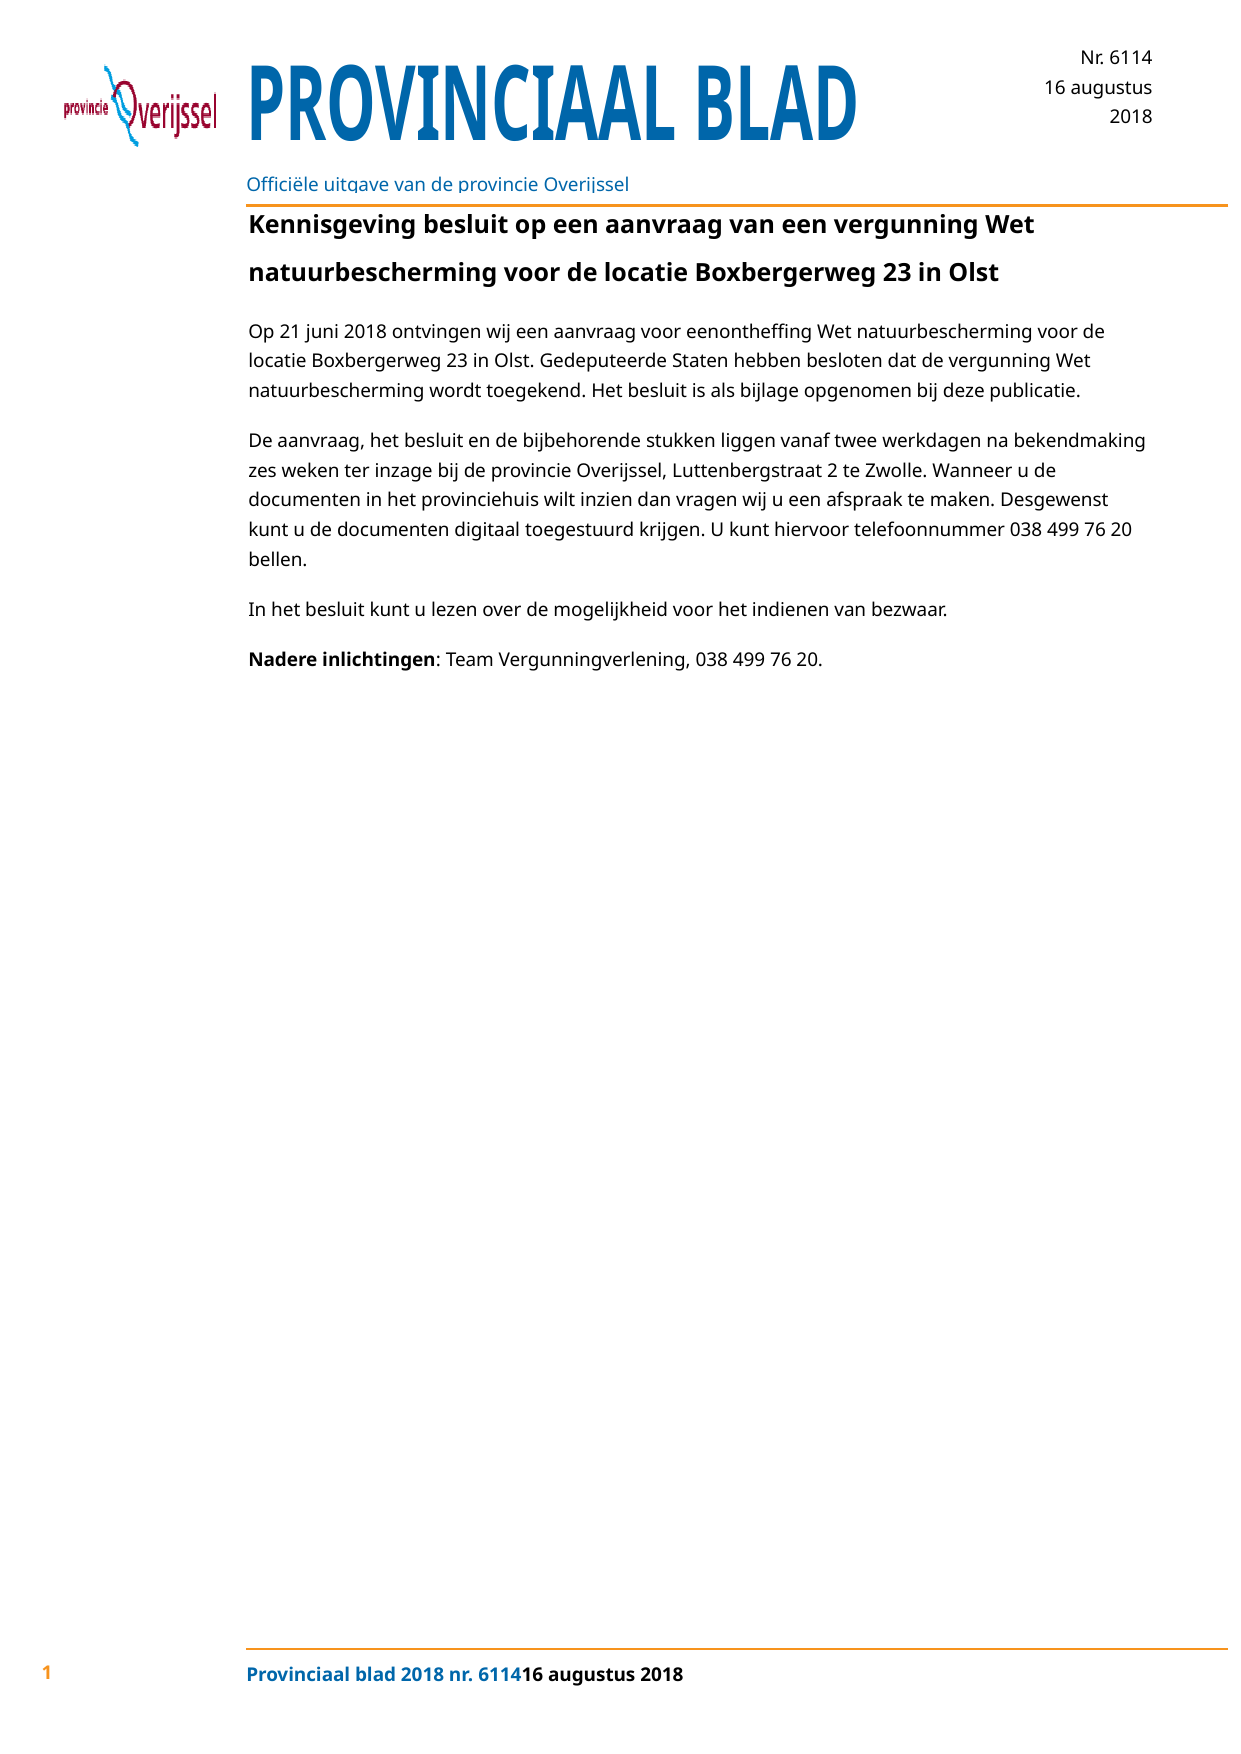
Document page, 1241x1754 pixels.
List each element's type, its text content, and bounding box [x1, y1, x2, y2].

text In het besluit kunt u lezen over de mogelijkheid voor het indienen van bezwaar. [248, 596, 1152, 622]
text De aanvraag, het besluit en de bijbehorende stukken liggen vanaf twee werkdagen na bekendmaking zes weken ter inzage bij de provincie Overijssel, Luttenbergstraat 2 te Zwolle. Wanneer u de documenten in het provinciehuis wilt inzien dan vragen wij u een afspraak te maken. Desgewenst kunt u de documenten digitaal toegestuurd krijgen. U kunt hiervoor telefoonnummer 038 499 76 20 bellen. [248, 427, 1152, 572]
text Op 21 juni 2018 ontvingen wij een aanvraag voor eenontheffing Wet natuurbescherming voor de locatie Boxbergerweg 23 in Olst. Gedeputeerde Staten hebben besloten dat de vergunning Wet natuurbescherming wordt toegekend. Het besluit is als bijlage opgenomen bij deze publicatie. [248, 318, 1152, 403]
text Nadere inlichtingen: Team Vergunningverlening, 038 499 76 20. [248, 647, 1152, 672]
text Kennisgeving besluit op een aanvraag van een vergunning Wet natuurbescherming voor de locatie Boxbergerweg 23 in Olst [248, 207, 1152, 288]
picture [41, 47, 231, 172]
